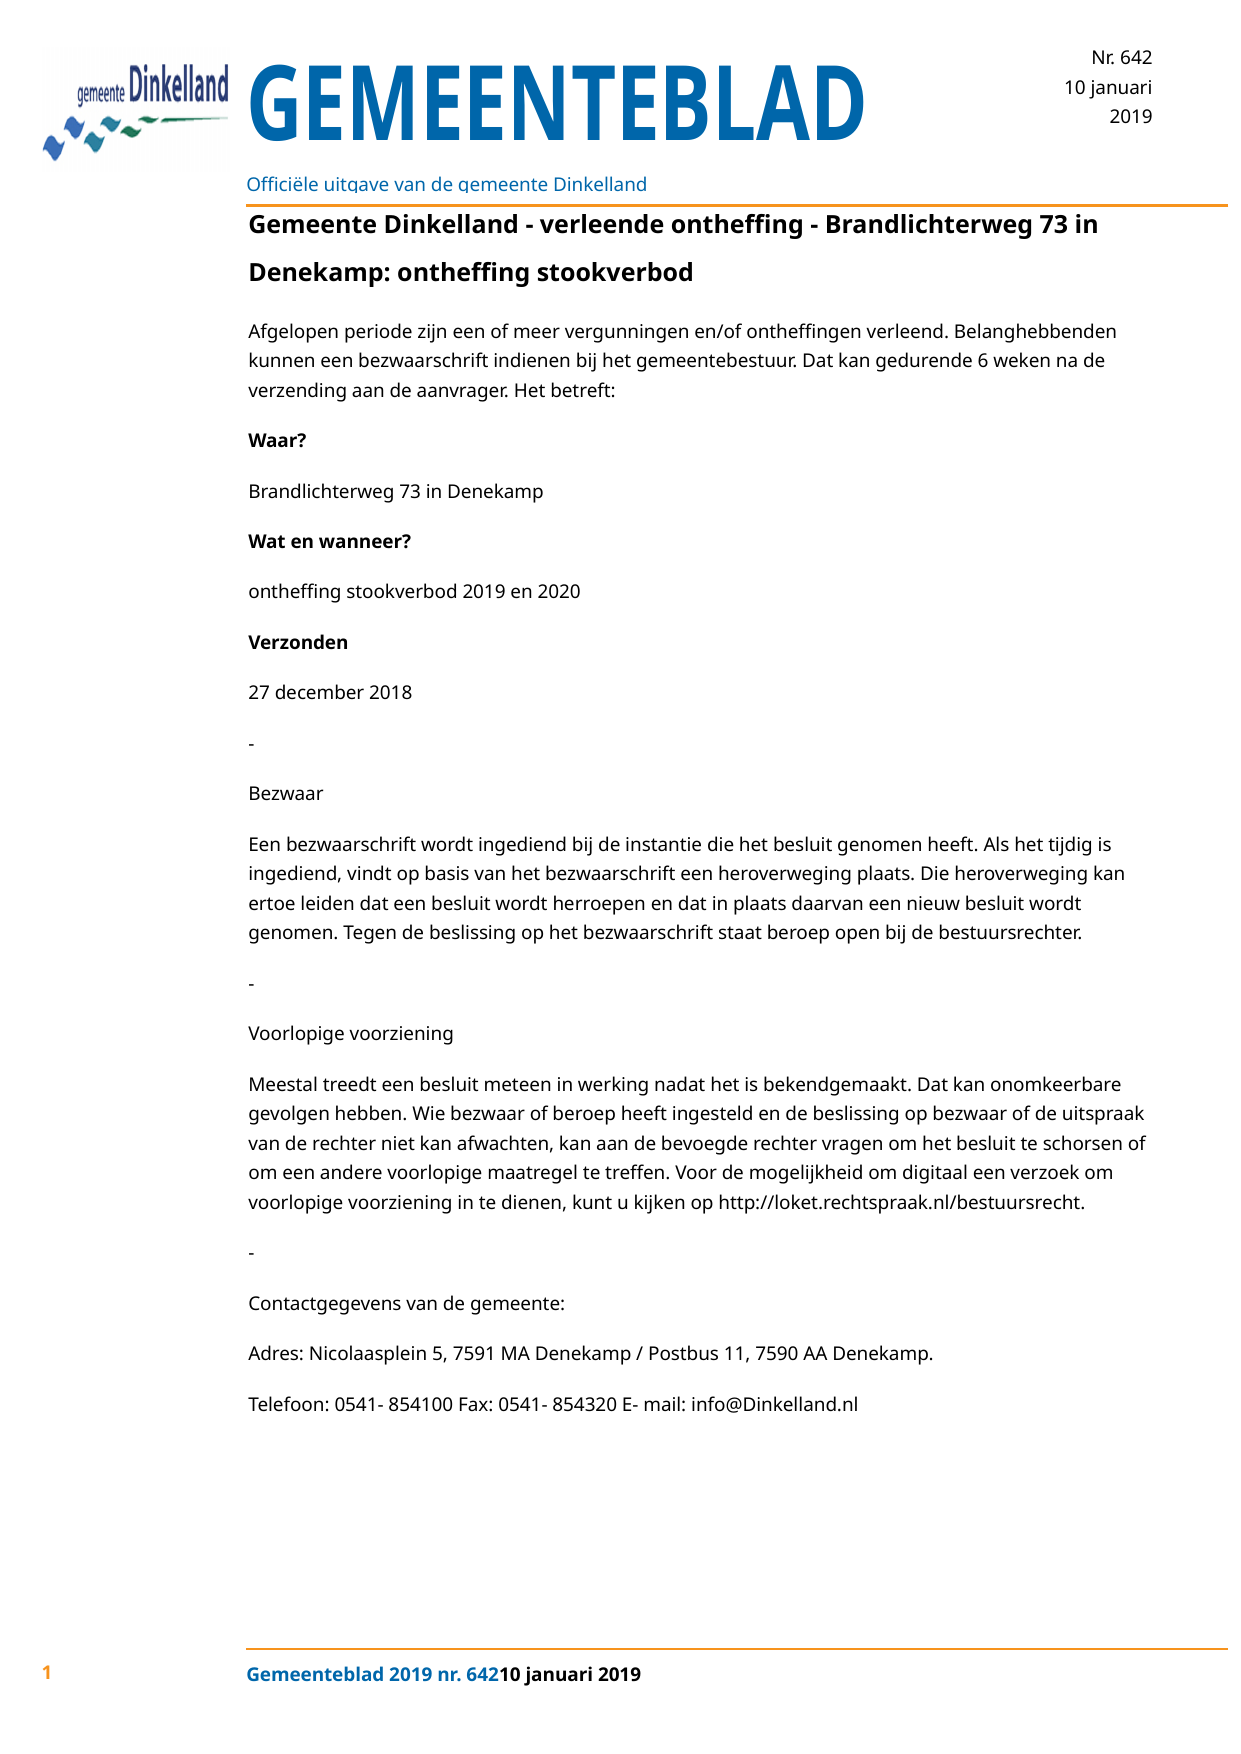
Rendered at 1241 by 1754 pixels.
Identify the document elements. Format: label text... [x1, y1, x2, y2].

text ontheffing stookverbod 2019 en 2020 [248, 579, 1152, 604]
text Gemeente Dinkelland - verleende ontheffing - Brandlichterweg 73 in Denekamp: ontheffing stookverbod [248, 207, 1152, 288]
text Waar? [248, 427, 1152, 453]
text Verzonden [248, 629, 1152, 655]
text Een bezwaarschrift wordt ingediend bij de instantie die het besluit genomen heeft. Als het tijdig is ingediend, vindt op basis van het bezwaarschrift een heroverweging plaats. Die heroverweging kan ertoe leiden dat een besluit wordt herroepen en dat in plaats daarvan een nieuw besluit wordt genomen. Tegen de beslissing op het bezwaarschrift staat beroep open bij de bestuursrechter. [248, 831, 1152, 945]
text Adres: Nicolaasplein 5, 7591 MA Denekamp / Postbus 11, 7590 AA Denekamp. [248, 1340, 1152, 1366]
text Voorlopige voorziening [248, 1020, 1152, 1046]
text Afgelopen periode zijn een of meer vergunningen en/of ontheffingen verleend. Belanghebbenden kunnen een bezwaarschrift indienen bij het gemeentebestuur. Dat kan gedurende 6 weken na de verzending aan de aanvrager. Het betreft: [248, 318, 1152, 403]
text Telefoon: 0541- 854100 Fax: 0541- 854320 E- mail: info@Dinkelland.nl [248, 1391, 1152, 1417]
text Meestal treedt een besluit meteen in werking nadat het is bekendgemaakt. Dat kan onomkeerbare gevolgen hebben. Wie bezwaar of beroep heeft ingesteld en de beslissing op bezwaar of de uitspraak van de rechter niet kan afwachten, kan aan de bevoegde rechter vragen om het besluit te schorsen of om een andere voorlopige maatregel te treffen. Voor de mogelijkheid om digitaal een verzoek om voorlopige voorziening in te dienen, kunt u kijken op http://loket.rechtspraak.nl/bestuursrecht. [248, 1071, 1152, 1215]
text - [248, 730, 1152, 756]
text Wat en wanneer? [248, 528, 1152, 554]
text - [248, 1239, 1152, 1265]
text Bezwaar [248, 780, 1152, 806]
text Brandlichterweg 73 in Denekamp [248, 478, 1152, 504]
text Contactgegevens van de gemeente: [248, 1290, 1152, 1316]
text - [248, 970, 1152, 996]
text 27 december 2018 [248, 679, 1152, 705]
picture [41, 47, 231, 172]
